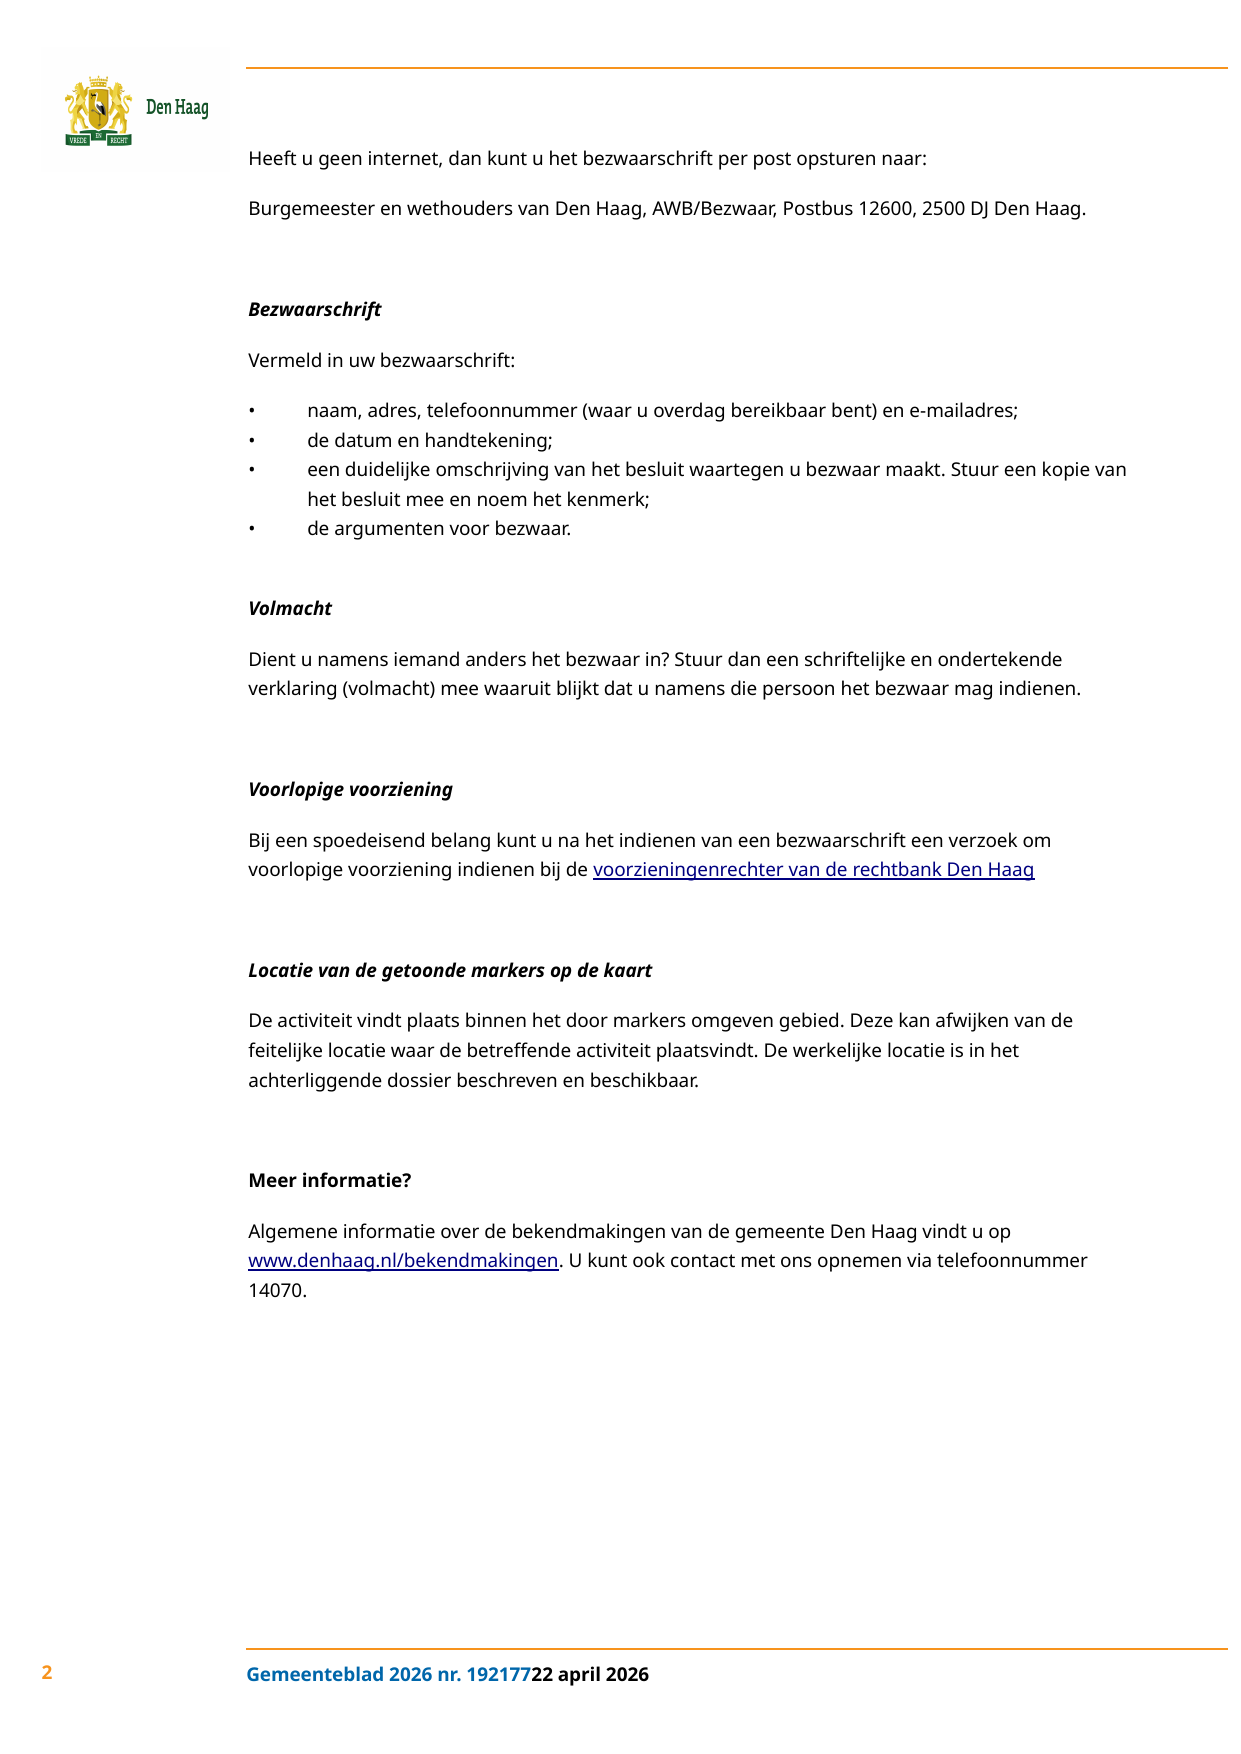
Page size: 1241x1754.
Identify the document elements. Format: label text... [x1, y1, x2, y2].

text Burgemeester en wethouders van Den Haag, AWB/Bezwaar, Postbus 12600, 2500 DJ Den Haag. [248, 196, 1152, 221]
list de datum en handtekening; [248, 427, 1152, 453]
text Volmacht [248, 596, 1152, 621]
text Dient u namens iemand anders het bezwaar in? Stuur dan een schriftelijke en ondertekende verklaring (volmacht) mee waaruit blijkt dat u namens die persoon het bezwaar mag indienen. [248, 646, 1152, 701]
list de argumenten voor bezwaar. [248, 516, 1152, 541]
list een duidelijke omschrijving van het besluit waartegen u bezwaar maakt. Stuur een kopie van het besluit mee en noem het kenmerk; [248, 456, 1152, 512]
text Bij een spoedeisend belang kunt u na het indienen van een bezwaarschrift een verzoek om voorlopige voorziening indienen bij de voorzieningenrechter van de rechtbank Den Haag [248, 827, 1152, 882]
text Algemene informatie over de bekendmakingen van de gemeente Den Haag vindt u op www.denhaag.nl/bekendmakingen. U kunt ook contact met ons opnemen via telefoonnummer 14070. [248, 1218, 1152, 1303]
text Meer informatie? [248, 1168, 1152, 1193]
list naam, adres, telefoonnummer (waar u overdag bereikbaar bent) en e-mailadres; [248, 397, 1152, 423]
picture [41, 47, 231, 172]
text Locatie van de getoonde markers op de kaart [248, 957, 1152, 983]
text Heeft u geen internet, dan kunt u het bezwaarschrift per post opsturen naar: [248, 145, 1152, 171]
text De activiteit vindt plaats binnen het door markers omgeven gebied. Deze kan afwijken van de feitelijke locatie waar de betreffende activiteit plaatsvindt. De werkelijke locatie is in het achterliggende dossier beschreven en beschikbaar. [248, 1008, 1152, 1093]
text Bezwaarschrift [248, 296, 1152, 322]
text Voorlopige voorziening [248, 776, 1152, 802]
text Vermeld in uw bezwaarschrift: [248, 347, 1152, 373]
